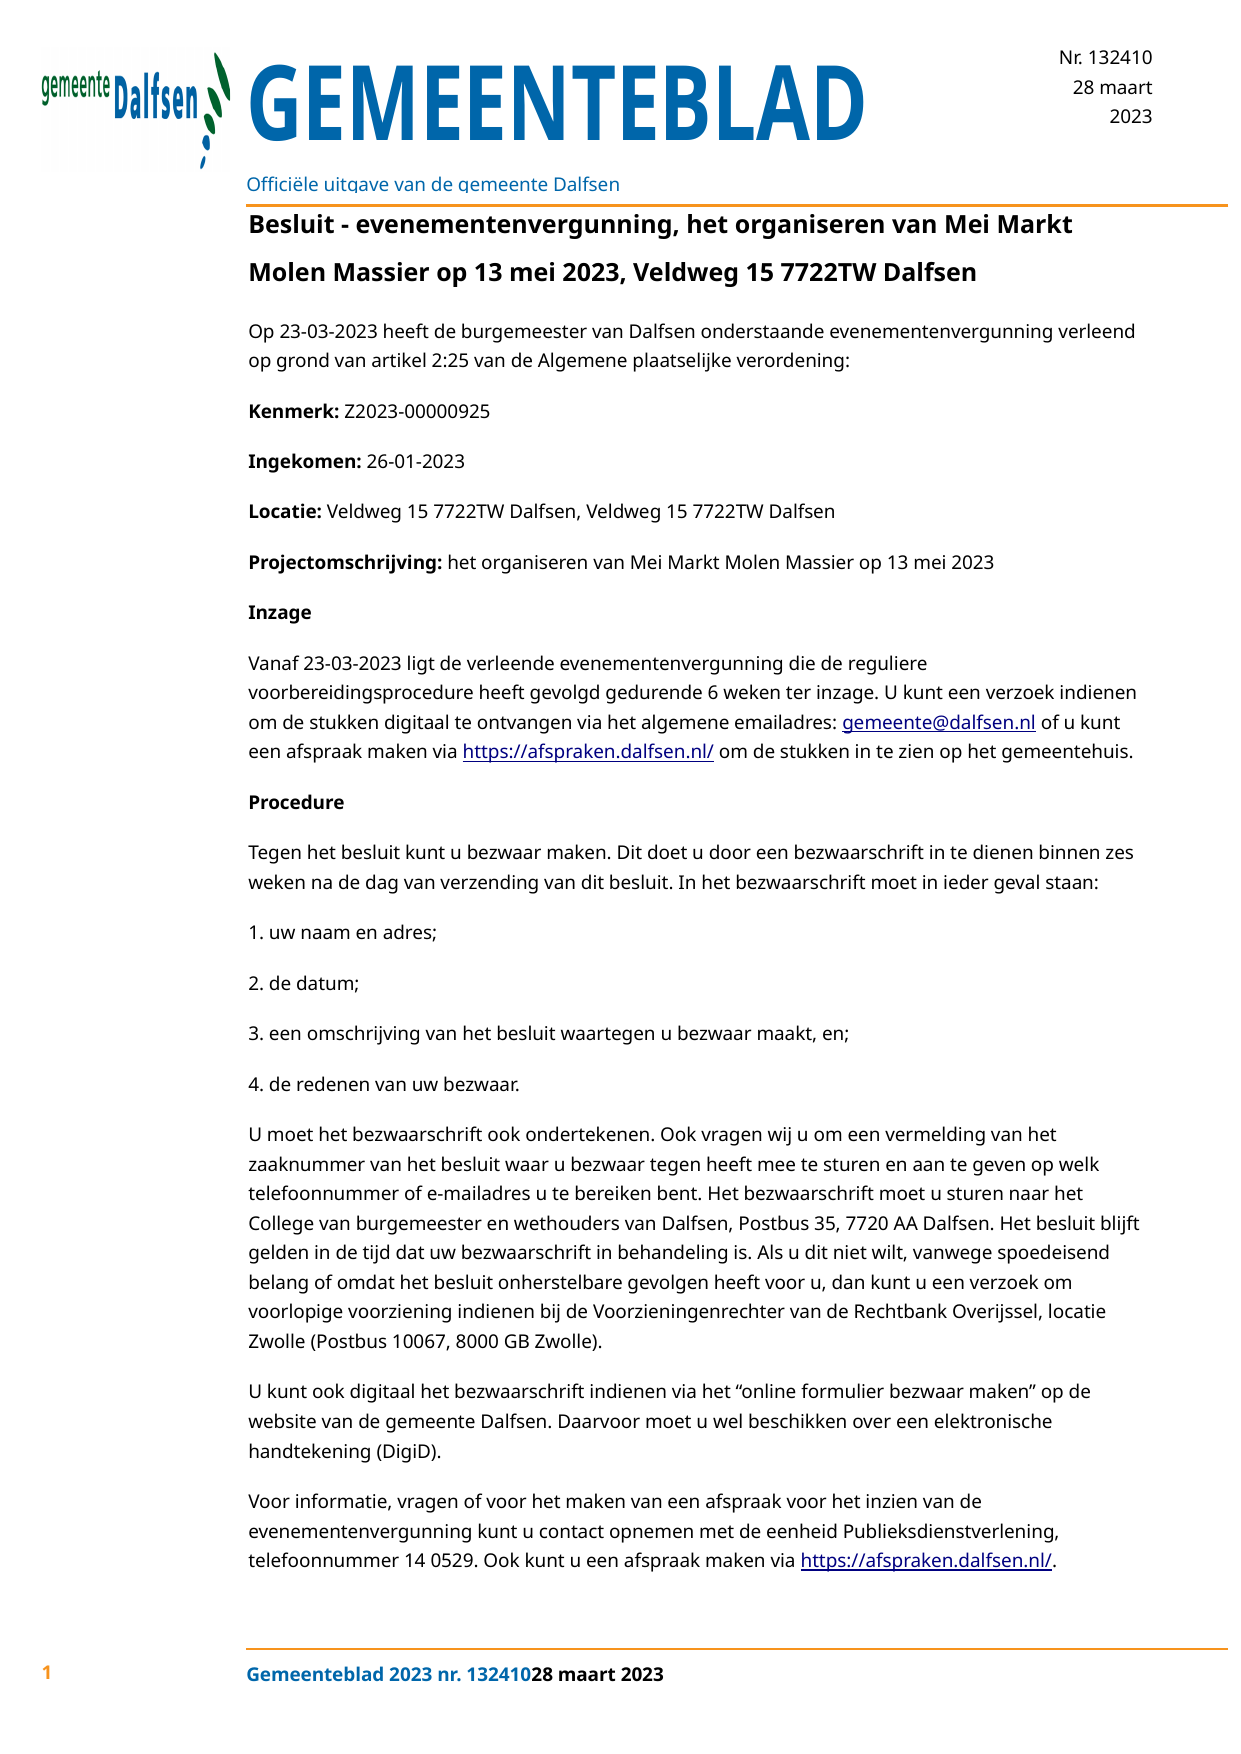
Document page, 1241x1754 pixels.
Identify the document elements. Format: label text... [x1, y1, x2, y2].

text 1. uw naam en adres; [248, 919, 1152, 945]
text Tegen het besluit kunt u bezwaar maken. Dit doet u door een bezwaarschrift in te dienen binnen zes weken na de dag van verzending van dit besluit. In het bezwaarschrift moet in ieder geval staan: [248, 839, 1152, 895]
text Projectomschrijving: het organiseren van Mei Markt Molen Massier op 13 mei 2023 [248, 549, 1152, 575]
text Op 23-03-2023 heeft de burgemeester van Dalfsen onderstaande evenementenvergunning verleend op grond van artikel 2:25 van de Algemene plaatselijke verordening: [248, 318, 1152, 373]
text Locatie: Veldweg 15 7722TW Dalfsen, Veldweg 15 7722TW Dalfsen [248, 499, 1152, 524]
text Vanaf 23-03-2023 ligt de verleende evenementenvergunning die de reguliere voorbereidingsprocedure heeft gevolgd gedurende 6 weken ter inzage. U kunt een verzoek indienen om de stukken digitaal te ontvangen via het algemene emailadres: gemeente@dalfsen.nl of u kunt een afspraak maken via https://afspraken.dalfsen.nl/ om de stukken in te zien op het gemeentehuis. [248, 650, 1152, 764]
text U moet het bezwaarschrift ook ondertekenen. Ook vragen wij u om een vermelding van het zaaknummer van het besluit waar u bezwaar tegen heeft mee te sturen en aan te geven op welk telefoonnummer of e-mailadres u te bereiken bent. Het bezwaarschrift moet u sturen naar het College van burgemeester en wethouders van Dalfsen, Postbus 35, 7720 AA Dalfsen. Het besluit blijft gelden in de tijd dat uw bezwaarschrift in behandeling is. Als u dit niet wilt, vanwege spoedeisend belang of omdat het besluit onherstelbare gevolgen heeft voor u, dan kunt u een verzoek om voorlopige voorziening indienen bij de Voorzieningenrechter van de Rechtbank Overijssel, locatie Zwolle (Postbus 10067, 8000 GB Zwolle). [248, 1121, 1152, 1354]
text Besluit - evenementenvergunning, het organiseren van Mei Markt Molen Massier op 13 mei 2023, Veldweg 15 7722TW Dalfsen [248, 207, 1152, 288]
text Ingekomen: 26-01-2023 [248, 448, 1152, 474]
text Voor informatie, vragen of voor het maken van een afspraak voor het inzien van de evenementenvergunning kunt u contact opnemen met de eenheid Publieksdienstverlening, telefoonnummer 14 0529. Ook kunt u een afspraak maken via https://afspraken.dalfsen.nl/. [248, 1488, 1152, 1573]
text Procedure [248, 789, 1152, 815]
text U kunt ook digitaal het bezwaarschrift indienen via het “online formulier bezwaar maken” op de website van de gemeente Dalfsen. Daarvoor moet u wel beschikken over een elektronische handtekening (DigiD). [248, 1379, 1152, 1464]
text 3. een omschrijving van het besluit waartegen u bezwaar maakt, en; [248, 1020, 1152, 1046]
text Kenmerk: Z2023-00000925 [248, 398, 1152, 424]
text 4. de redenen van uw bezwaar. [248, 1071, 1152, 1097]
text 2. de datum; [248, 970, 1152, 996]
text Inzage [248, 599, 1152, 625]
picture [41, 47, 231, 172]
